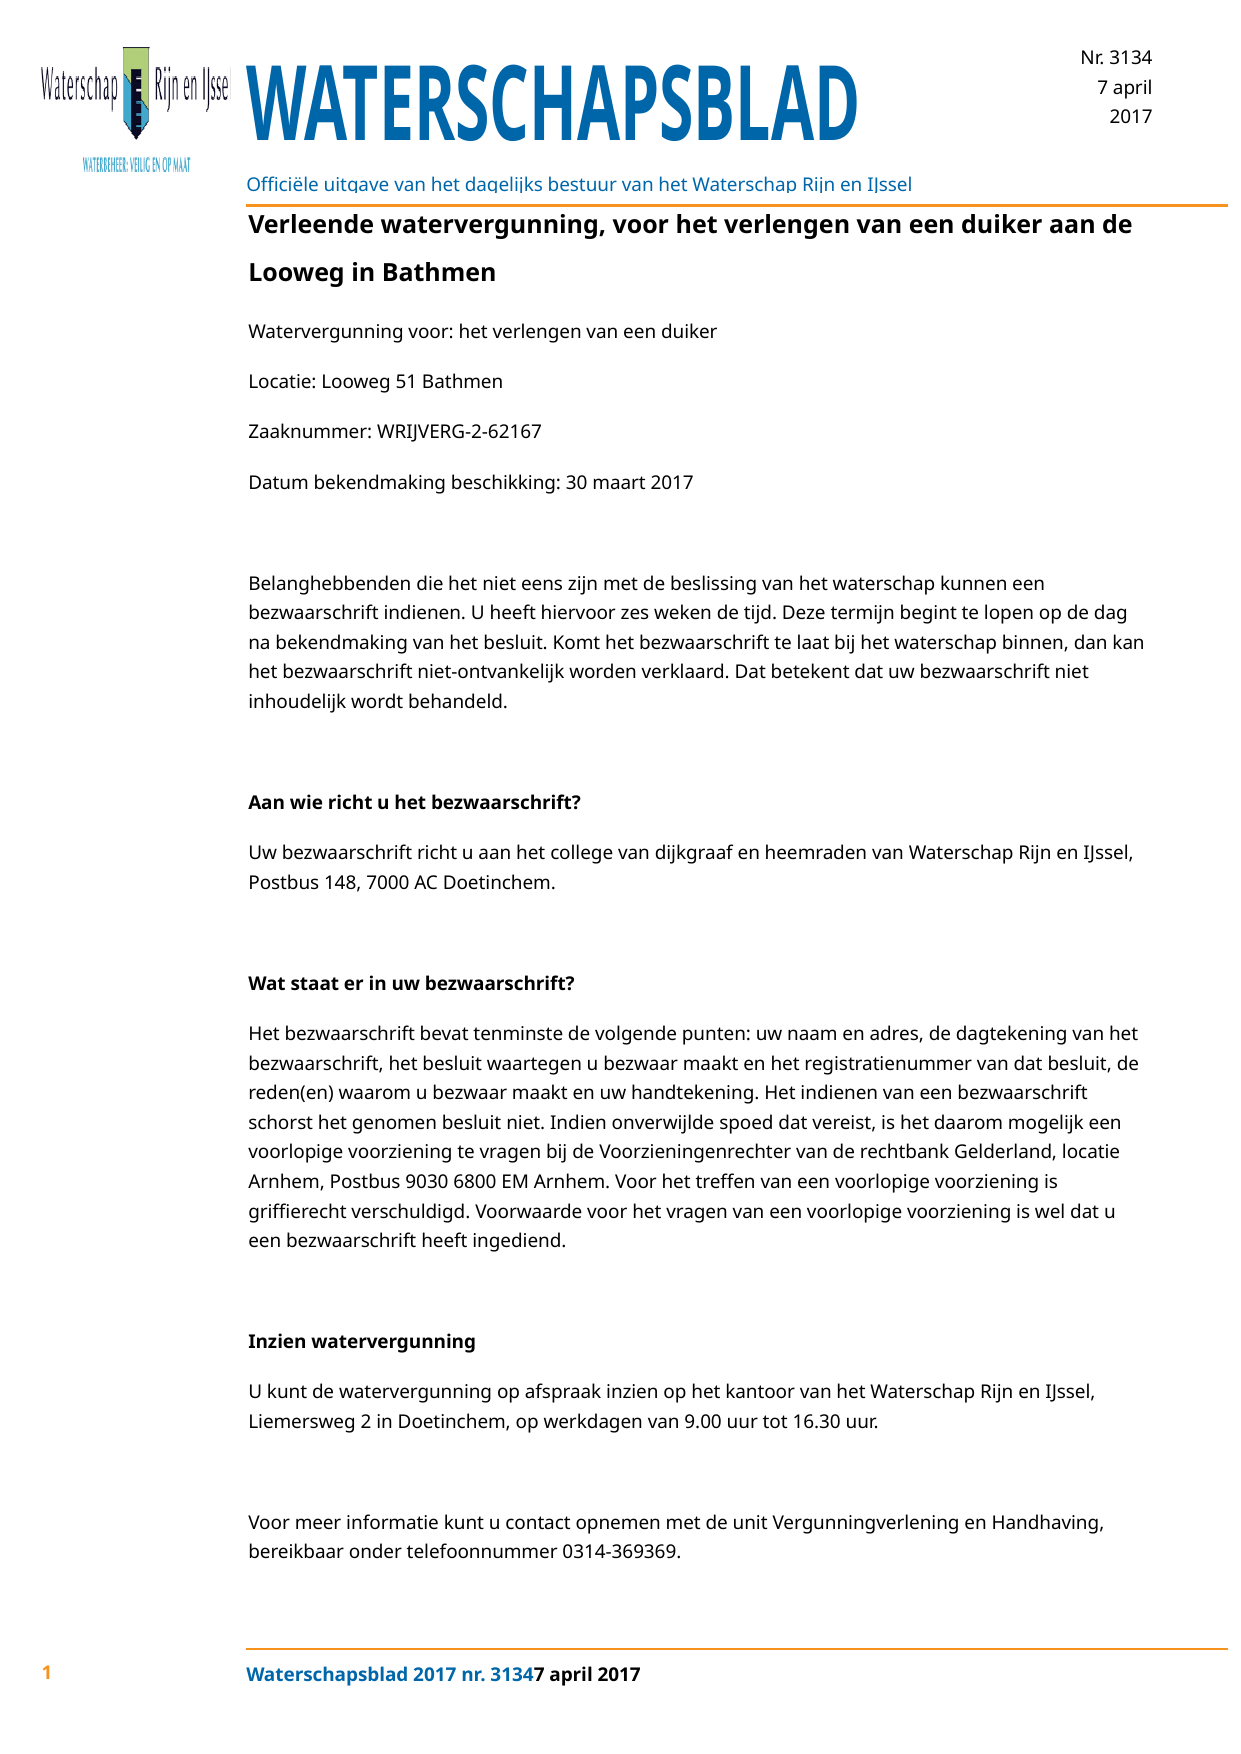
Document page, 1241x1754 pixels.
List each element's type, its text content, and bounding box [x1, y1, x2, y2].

text Watervergunning voor: het verlengen van een duiker [248, 318, 1152, 344]
text Zaaknummer: WRIJVERG-2-62167 [248, 419, 1152, 444]
picture [41, 47, 231, 172]
text Wat staat er in uw bezwaarschrift? [248, 970, 1152, 996]
text Voor meer informatie kunt u contact opnemen met de unit Vergunningverlening en Handhaving, bereikbaar onder telefoonnummer 0314-369369. [248, 1509, 1152, 1564]
text Inzien watervergunning [248, 1328, 1152, 1354]
text Locatie: Looweg 51 Bathmen [248, 368, 1152, 394]
text Verleende watervergunning, voor het verlengen van een duiker aan de Looweg in Bathmen [248, 207, 1152, 288]
text Uw bezwaarschrift richt u aan het college van dijkgraaf en heemraden van Waterschap Rijn en IJssel, Postbus 148, 7000 AC Doetinchem. [248, 839, 1152, 895]
text Datum bekendmaking beschikking: 30 maart 2017 [248, 469, 1152, 495]
text Belanghebbenden die het niet eens zijn met de beslissing van het waterschap kunnen een bezwaarschrift indienen. U heeft hiervoor zes weken de tijd. Deze termijn begint te lopen op de dag na bekendmaking van het besluit. Komt het bezwaarschrift te laat bij het waterschap binnen, dan kan het bezwaarschrift niet-ontvankelijk worden verklaard. Dat betekent dat uw bezwaarschrift niet inhoudelijk wordt behandeld. [248, 570, 1152, 714]
text Aan wie richt u het bezwaarschrift? [248, 789, 1152, 815]
text U kunt de watervergunning op afspraak inzien op het kantoor van het Waterschap Rijn en IJssel, Liemersweg 2 in Doetinchem, op werkdagen van 9.00 uur tot 16.30 uur. [248, 1379, 1152, 1434]
text Het bezwaarschrift bevat tenminste de volgende punten: uw naam en adres, de dagtekening van het bezwaarschrift, het besluit waartegen u bezwaar maakt en het registratienummer van dat besluit, de reden(en) waarom u bezwaar maakt en uw handtekening. Het indienen van een bezwaarschrift schorst het genomen besluit niet. Indien onverwijlde spoed dat vereist, is het daarom mogelijk een voorlopige voorziening te vragen bij de Voorzieningenrechter van de rechtbank Gelderland, locatie Arnhem, Postbus 9030 6800 EM Arnhem. Voor het treffen van een voorlopige voorziening is griffierecht verschuldigd. Voorwaarde voor het vragen van een voorlopige voorziening is wel dat u een bezwaarschrift heeft ingediend. [248, 1020, 1152, 1253]
